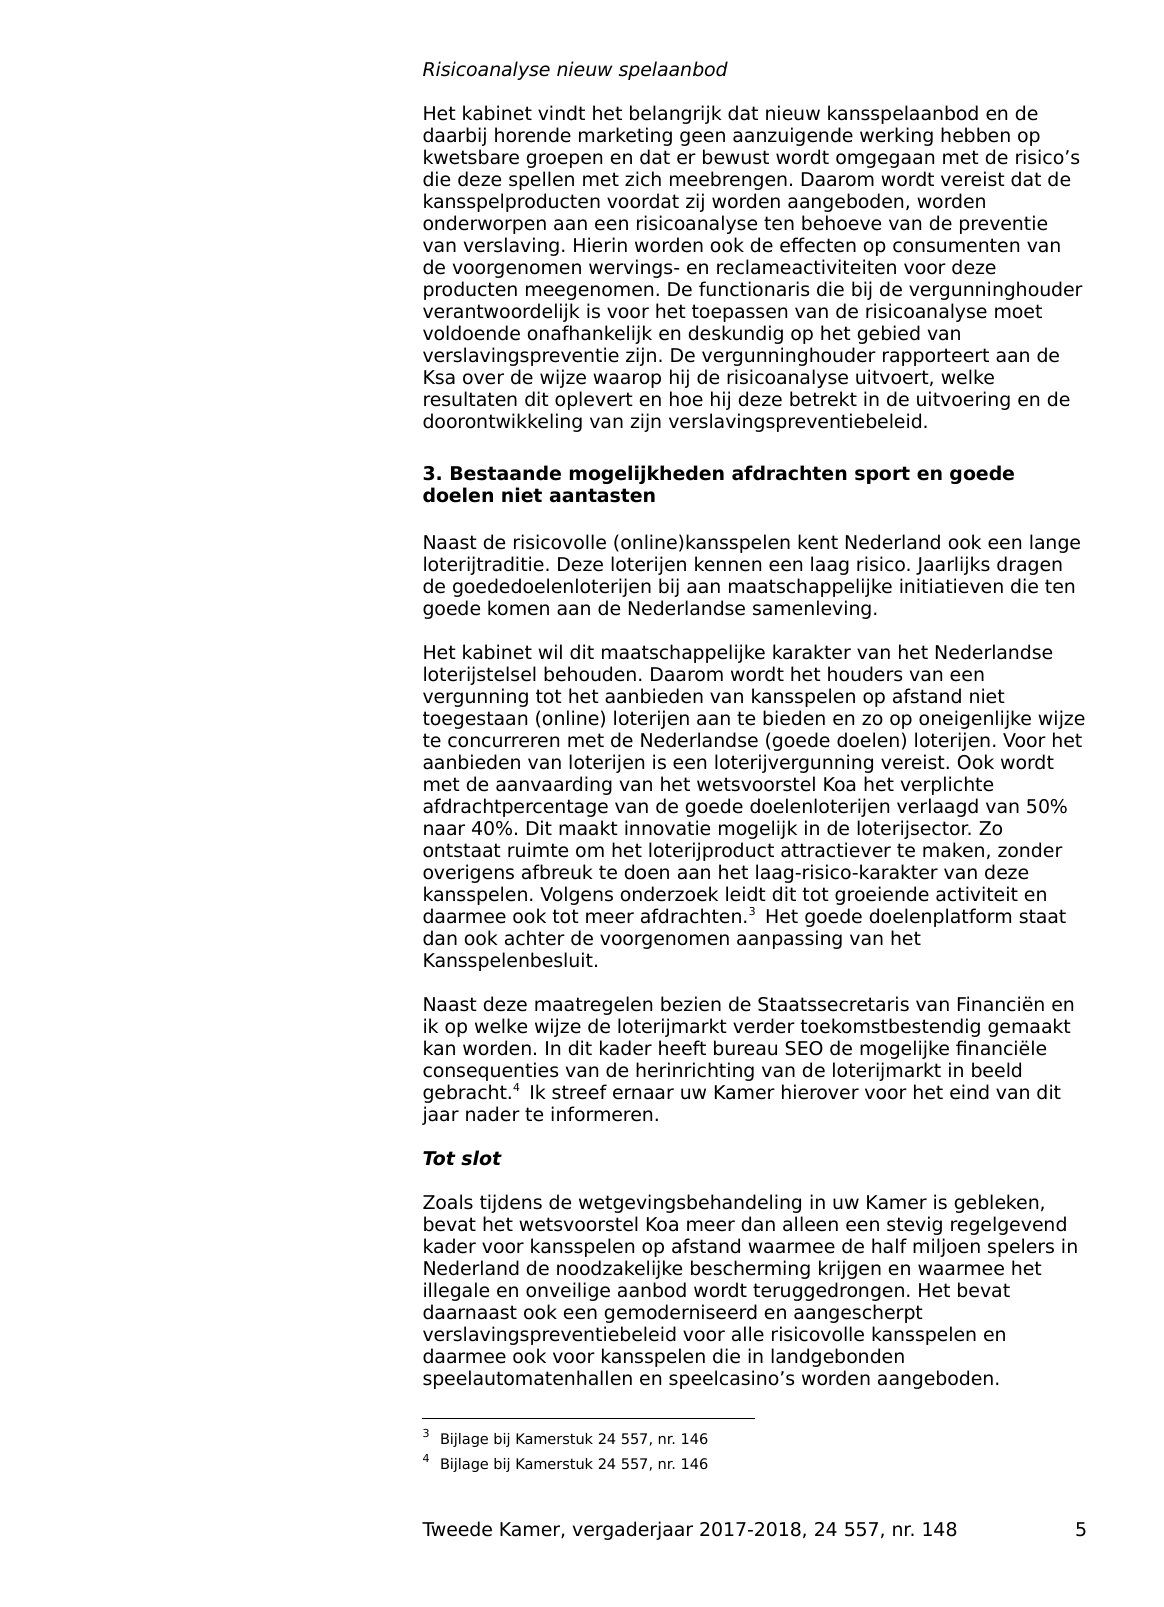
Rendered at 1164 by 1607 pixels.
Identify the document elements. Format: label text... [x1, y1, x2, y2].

text Naast de risicovolle (online)kansspelen kent Nederland ook een lange loterijtraditie. Deze loterijen kennen een laag risico. Jaarlijks dragen de goededoelenloterijen bij aan maatschappelijke initiatieven die ten goede komen aan de Nederlandse samenleving. [422, 532, 1087, 620]
text Het kabinet wil dit maatschappelijke karakter van het Nederlandse loterijstelsel behouden. Daarom wordt het houders van een vergunning tot het aanbieden van kansspelen op afstand niet toegestaan (online) loterijen aan te bieden en zo op oneigenlijke wijze te concurreren met de Nederlandse (goede doelen) loterijen. Voor het aanbieden van loterijen is een loterijvergunning vereist. Ook wordt met de aanvaarding van het wetsvoorstel Koa het verplichte afdrachtpercentage van de goede doelenloterijen verlaagd van 50% naar 40%. Dit maakt innovatie mogelijk in de loterijsector. Zo ontstaat ruimte om het loterijproduct attractiever te maken, zonder overigens afbreuk te doen aan het laag-risico-karakter van deze kansspelen. Volgens onderzoek leidt dit tot groeiende activiteit en daarmee ook tot meer afdrachten. Het goede doelenplatform staat dan ook achter de voorgenomen aanpassing van het Kansspelenbesluit. [422, 642, 1087, 972]
text Naast deze maatregelen bezien de Staatssecretaris van Financiën en ik op welke wijze de loterijmarkt verder toekomstbestendig gemaakt kan worden. In dit kader heeft bureau SEO de mogelijke financiële consequenties van de herinrichting van de loterijmarkt in beeld gebracht. Ik streef ernaar uw Kamer hierover voor het eind van dit jaar nader te informeren. [422, 994, 1087, 1126]
text Bijlage bij Kamerstuk 24 557, nr. 146 [422, 1427, 1087, 1449]
subtitle Risicoanalyse nieuw spelaanbod [422, 59, 1087, 81]
text Zoals tijdens de wetgevingsbehandeling in uw Kamer is gebleken, bevat het wetsvoorstel Koa meer dan alleen een stevig regelgevend kader voor kansspelen op afstand waarmee de half miljoen spelers in Nederland de noodzakelijke bescherming krijgen en waarmee het illegale en onveilige aanbod wordt teruggedrongen. Het bevat daarnaast ook een gemoderniseerd en aangescherpt verslavingspreventiebeleid voor alle risicovolle kansspelen en daarmee ook voor kansspelen die in landgebonden speelautomatenhallen en speelcasino’s worden aangeboden. [422, 1192, 1087, 1390]
subtitle 3. Bestaande mogelijkheden afdrachten sport en goede doelen niet aantasten [422, 463, 1087, 507]
text Bijlage bij Kamerstuk 24 557, nr. 146 [422, 1452, 1087, 1474]
subtitle Tot slot [422, 1148, 1087, 1170]
text Het kabinet vindt het belangrijk dat nieuw kansspelaanbod en de daarbij horende marketing geen aanzuigende werking hebben op kwetsbare groepen en dat er bewust wordt omgegaan met de risico’s die deze spellen met zich meebrengen. Daarom wordt vereist dat de kansspelproducten voordat zij worden aangeboden, worden onderworpen aan een risicoanalyse ten behoeve van de preventie van verslaving. Hierin worden ook de effecten op consumenten van de voorgenomen wervings- en reclameactiviteiten voor deze producten meegenomen. De functionaris die bij de vergunninghouder verantwoordelijk is voor het toepassen van de risicoanalyse moet voldoende onafhankelijk en deskundig op het gebied van verslavingspreventie zijn. De vergunninghouder rapporteert aan de Ksa over de wijze waarop hij de risicoanalyse uitvoert, welke resultaten dit oplevert en hoe hij deze betrekt in de uitvoering en de doorontwikkeling van zijn verslavingspreventiebeleid. [422, 103, 1087, 433]
